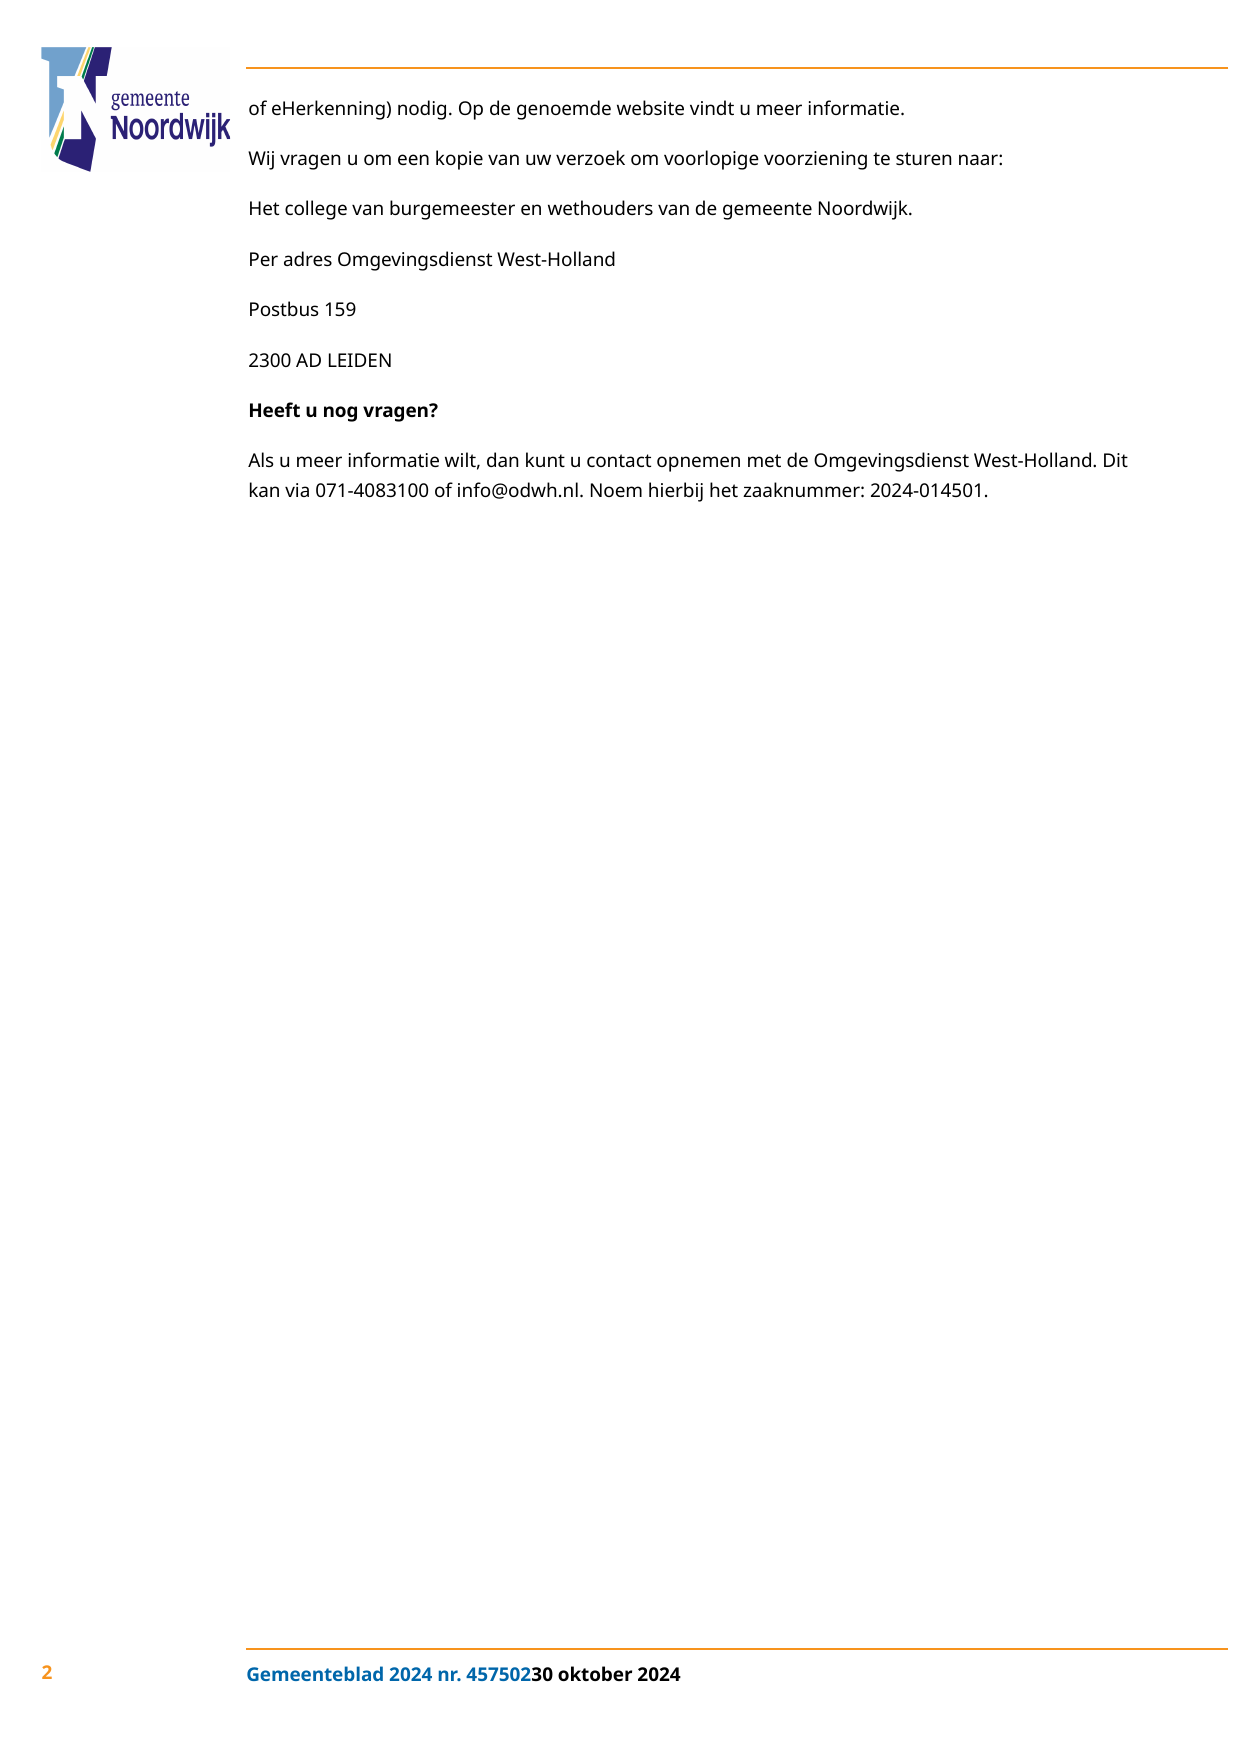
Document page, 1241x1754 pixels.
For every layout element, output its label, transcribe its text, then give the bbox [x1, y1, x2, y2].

text Het college van burgemeester en wethouders van de gemeente Noordwijk. [248, 196, 1152, 221]
picture [41, 47, 231, 172]
text Postbus 159 [248, 296, 1152, 322]
text Als u meer informatie wilt, dan kunt u contact opnemen met de Omgevingsdienst West-Holland. Dit kan via 071-4083100 of info@odwh.nl. Noem hierbij het zaaknummer: 2024-014501. [248, 448, 1152, 503]
text 2300 AD LEIDEN [248, 347, 1152, 373]
text Heeft u nog vragen? [248, 397, 1152, 423]
text Wij vragen u om een kopie van uw verzoek om voorlopige voorziening te sturen naar: [248, 145, 1152, 171]
text Per adres Omgevingsdienst West-Holland [248, 246, 1152, 272]
text of eHerkenning) nodig. Op de genoemde website vindt u meer informatie. [248, 95, 1152, 121]
